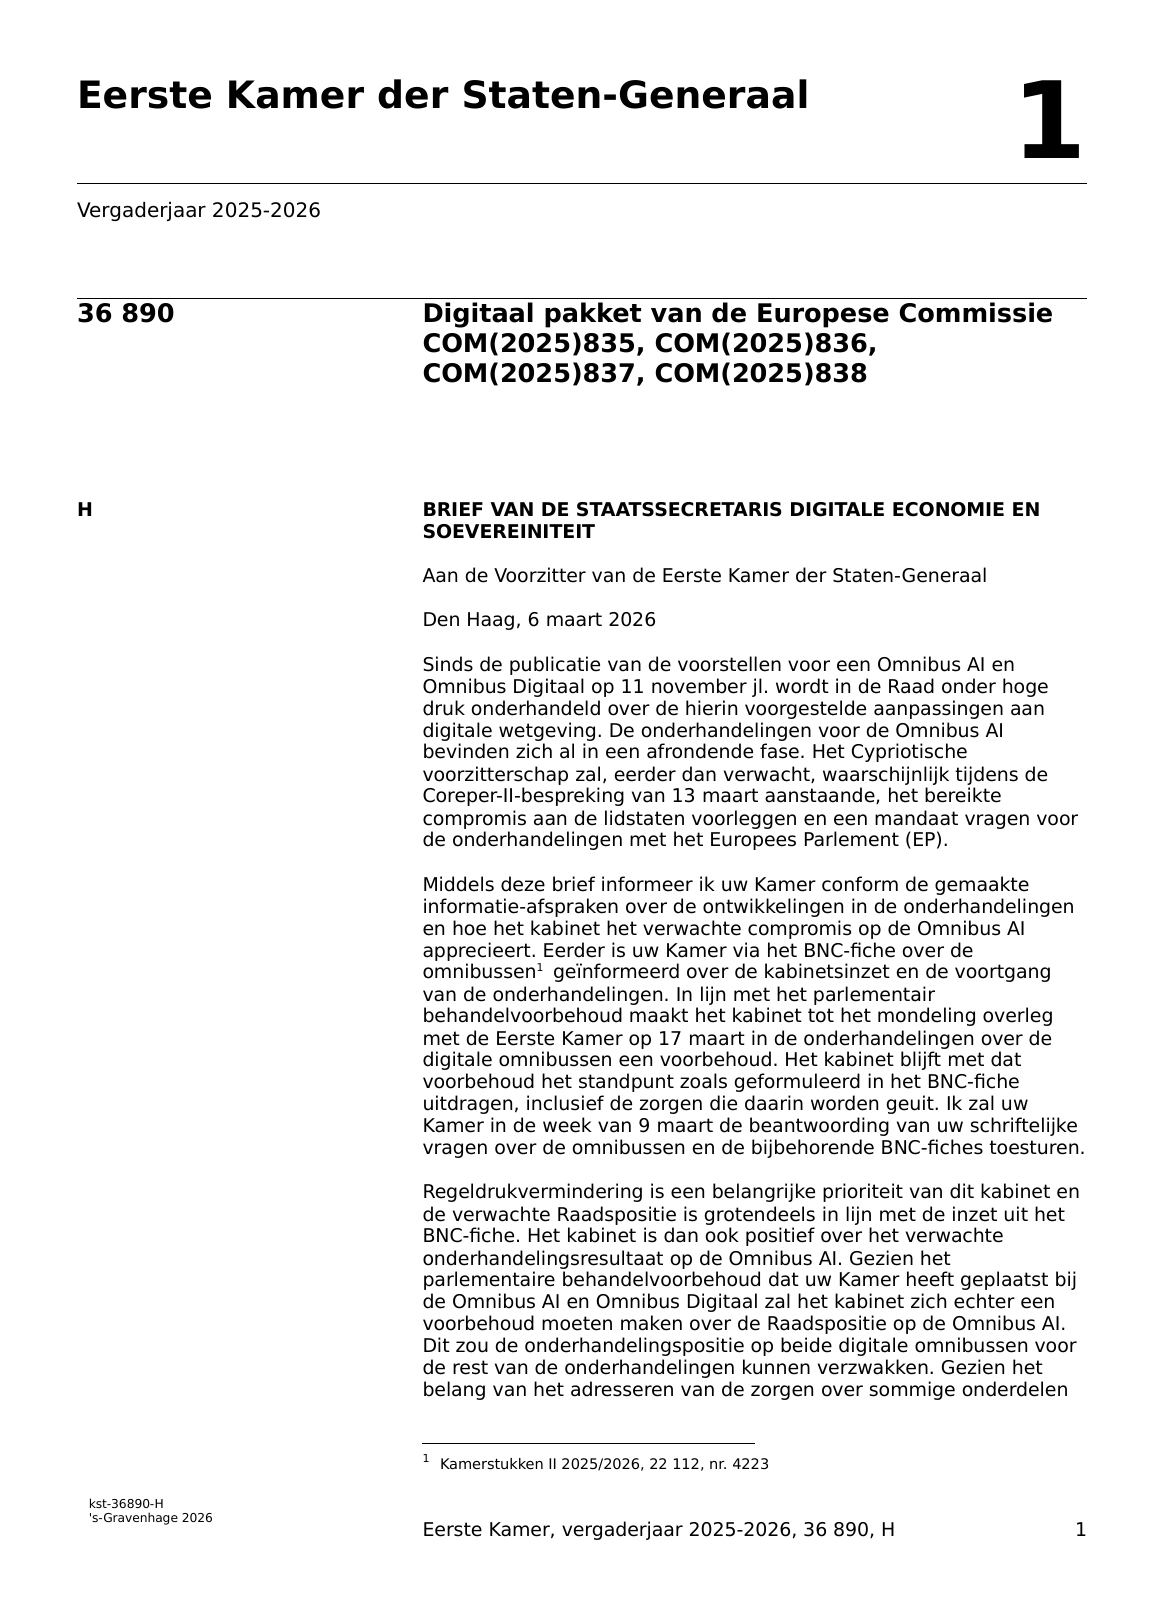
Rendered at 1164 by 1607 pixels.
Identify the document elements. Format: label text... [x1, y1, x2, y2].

text 's-Gravenhage 2026 [88, 1511, 323, 1525]
text Den Haag, 6 maart 2026 [422, 609, 1087, 631]
text kst-36890-H [88, 1497, 323, 1511]
subtitle H BRIEF VAN DE STAATSSECRETARIS DIGITALE ECONOMIE EN SOEVEREINITEIT [77, 499, 1087, 543]
table_header Eerste Kamer der Staten-Generaal [77, 59, 886, 183]
text Aan de Voorzitter van de Eerste Kamer der Staten-Generaal [422, 565, 1087, 587]
table_cell Vergaderjaar 2025-2026 [77, 184, 1087, 298]
text Regeldrukvermindering is een belangrijke prioriteit van dit kabinet en de verwachte Raadspositie is grotendeels in lijn met de inzet uit het BNC-fiche. Het kabinet is dan ook positief over het verwachte onderhandelingsresultaat op de Omnibus AI. Gezien het parlementaire behandelvoorbehoud dat uw Kamer heeft geplaatst bij de Omnibus AI en Omnibus Digitaal zal het kabinet zich echter een voorbehoud moeten maken over de Raadspositie op de Omnibus AI. Dit zou de onderhandelingspositie op beide digitale omnibussen voor de rest van de onderhandelingen kunnen verzwakken. Gezien het belang van het adresseren van de zorgen over sommige onderdelen [422, 1181, 1087, 1401]
text Sinds de publicatie van de voorstellen voor een Omnibus AI en Omnibus Digitaal op 11 november jl. wordt in de Raad onder hoge druk onderhandeld over de hierin voorgestelde aanpassingen aan digitale wetgeving. De onderhandelingen voor de Omnibus AI bevinden zich al in een afrondende fase. Het Cypriotische voorzitterschap zal, eerder dan verwacht, waarschijnlijk tijdens de Coreper-II-bespreking van 13 maart aanstaande, het bereikte compromis aan de lidstaten voorleggen en een mandaat vragen voor de onderhandelingen met het Europees Parlement (EP). [422, 653, 1087, 851]
text Kamerstukken II 2025/2026, 22 112, nr. 4223 [422, 1452, 1087, 1474]
subtitle 36 890 Digitaal pakket van de Europese Commissie COM(2025)835, COM(2025)836, COM(2025)837, COM(2025)838 [77, 299, 1087, 388]
text Middels deze brief informeer ik uw Kamer conform de gemaakte informatie-afspraken over de ontwikkelingen in de onderhandelingen en hoe het kabinet het verwachte compromis op de Omnibus AI apprecieert. Eerder is uw Kamer via het BNC-fiche over de omnibussen geïnformeerd over de kabinetsinzet en de voortgang van de onderhandelingen. In lijn met het parlementair behandelvoorbehoud maakt het kabinet tot het mondeling overleg met de Eerste Kamer op 17 maart in de onderhandelingen over de digitale omnibussen een voorbehoud. Het kabinet blijft met dat voorbehoud het standpunt zoals geformuleerd in het BNC-fiche uitdragen, inclusief de zorgen die daarin worden geuit. Ik zal uw Kamer in de week van 9 maart de beantwoording van uw schriftelijke vragen over de omnibussen en de bijbehorende BNC-fiches toesturen. [422, 873, 1087, 1159]
table_header 1 [886, 59, 1087, 183]
